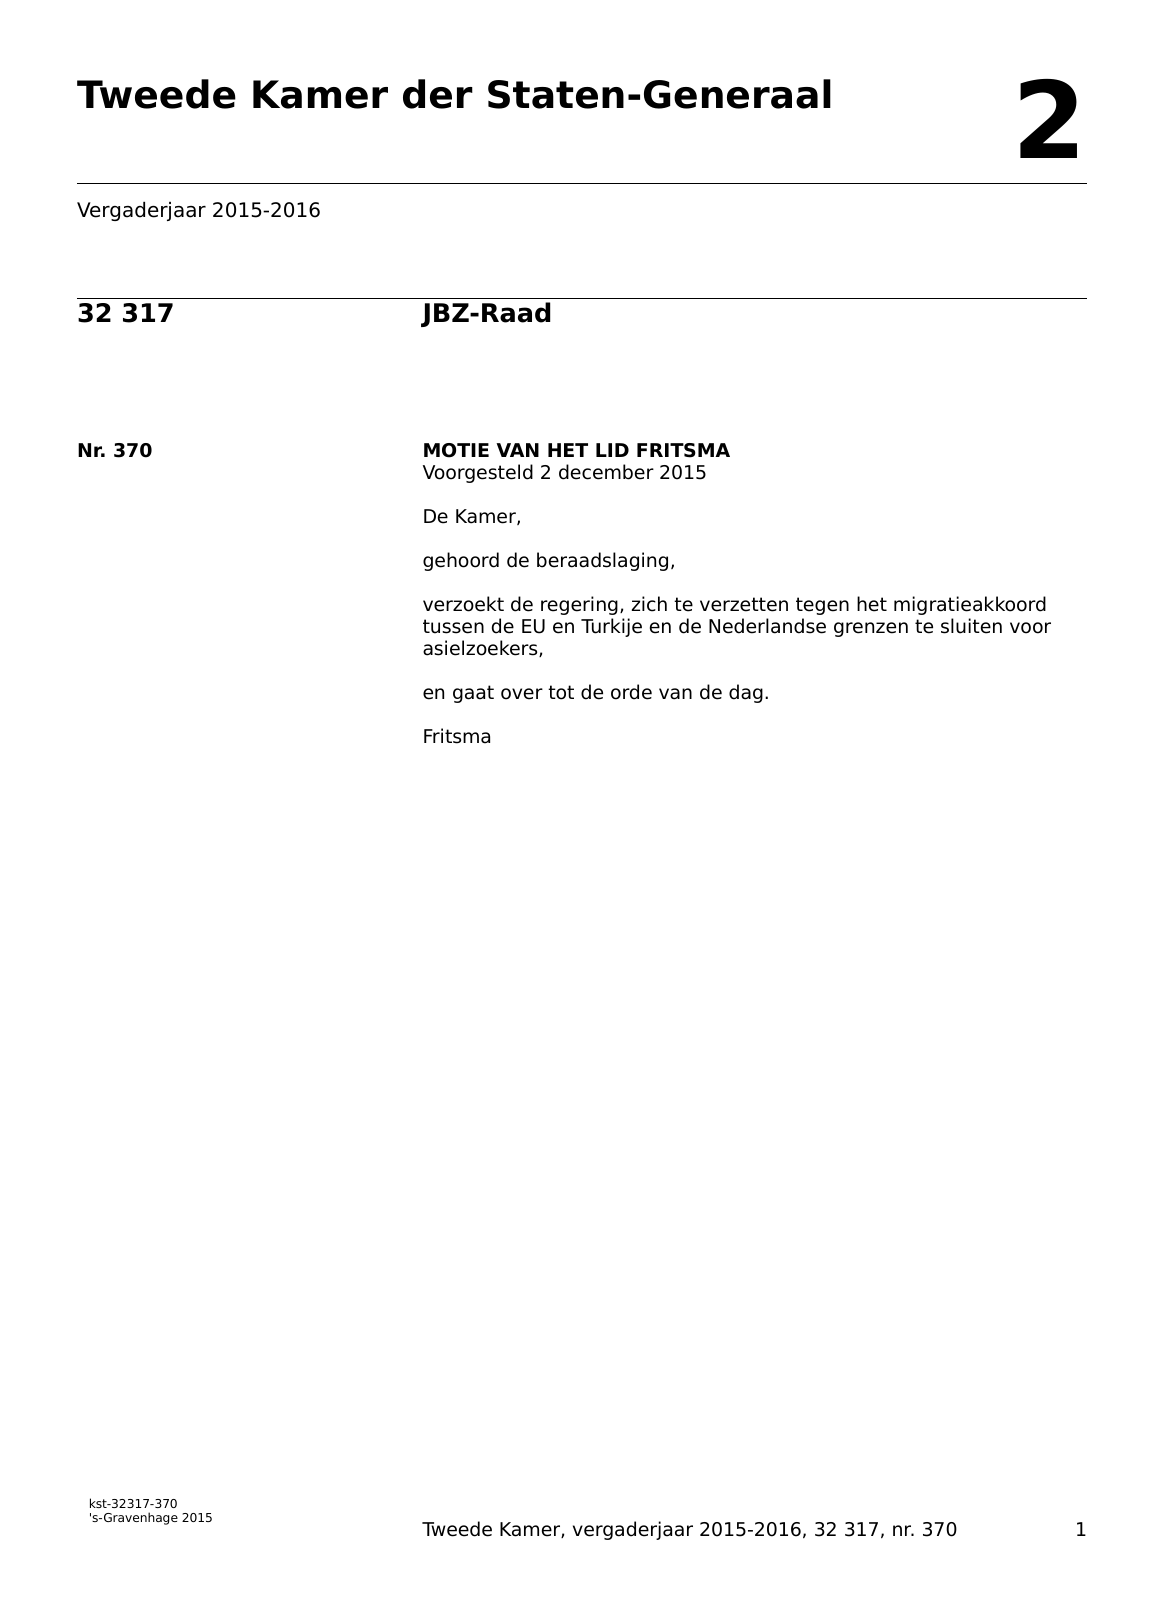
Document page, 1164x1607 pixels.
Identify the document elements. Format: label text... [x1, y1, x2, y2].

table_header Tweede Kamer der Staten-Generaal [77, 59, 886, 183]
subtitle Nr. 370 MOTIE VAN HET LID FRITSMA [77, 440, 1087, 462]
table_header 2 [886, 59, 1087, 183]
text De Kamer, [422, 506, 1087, 528]
text Fritsma [422, 726, 1087, 748]
text Voorgesteld 2 december 2015 [422, 462, 1087, 484]
text verzoekt de regering, zich te verzetten tegen het migratieakkoord tussen de EU en Turkije en de Nederlandse grenzen te sluiten voor asielzoekers, [422, 594, 1087, 660]
table_cell Vergaderjaar 2015-2016 [77, 184, 1087, 298]
subtitle 32 317 JBZ-Raad [77, 299, 1087, 329]
text en gaat over tot de orde van de dag. [422, 682, 1087, 704]
text kst-32317-370 [88, 1497, 323, 1511]
text gehoord de beraadslaging, [422, 550, 1087, 572]
text 's-Gravenhage 2015 [88, 1511, 323, 1525]
